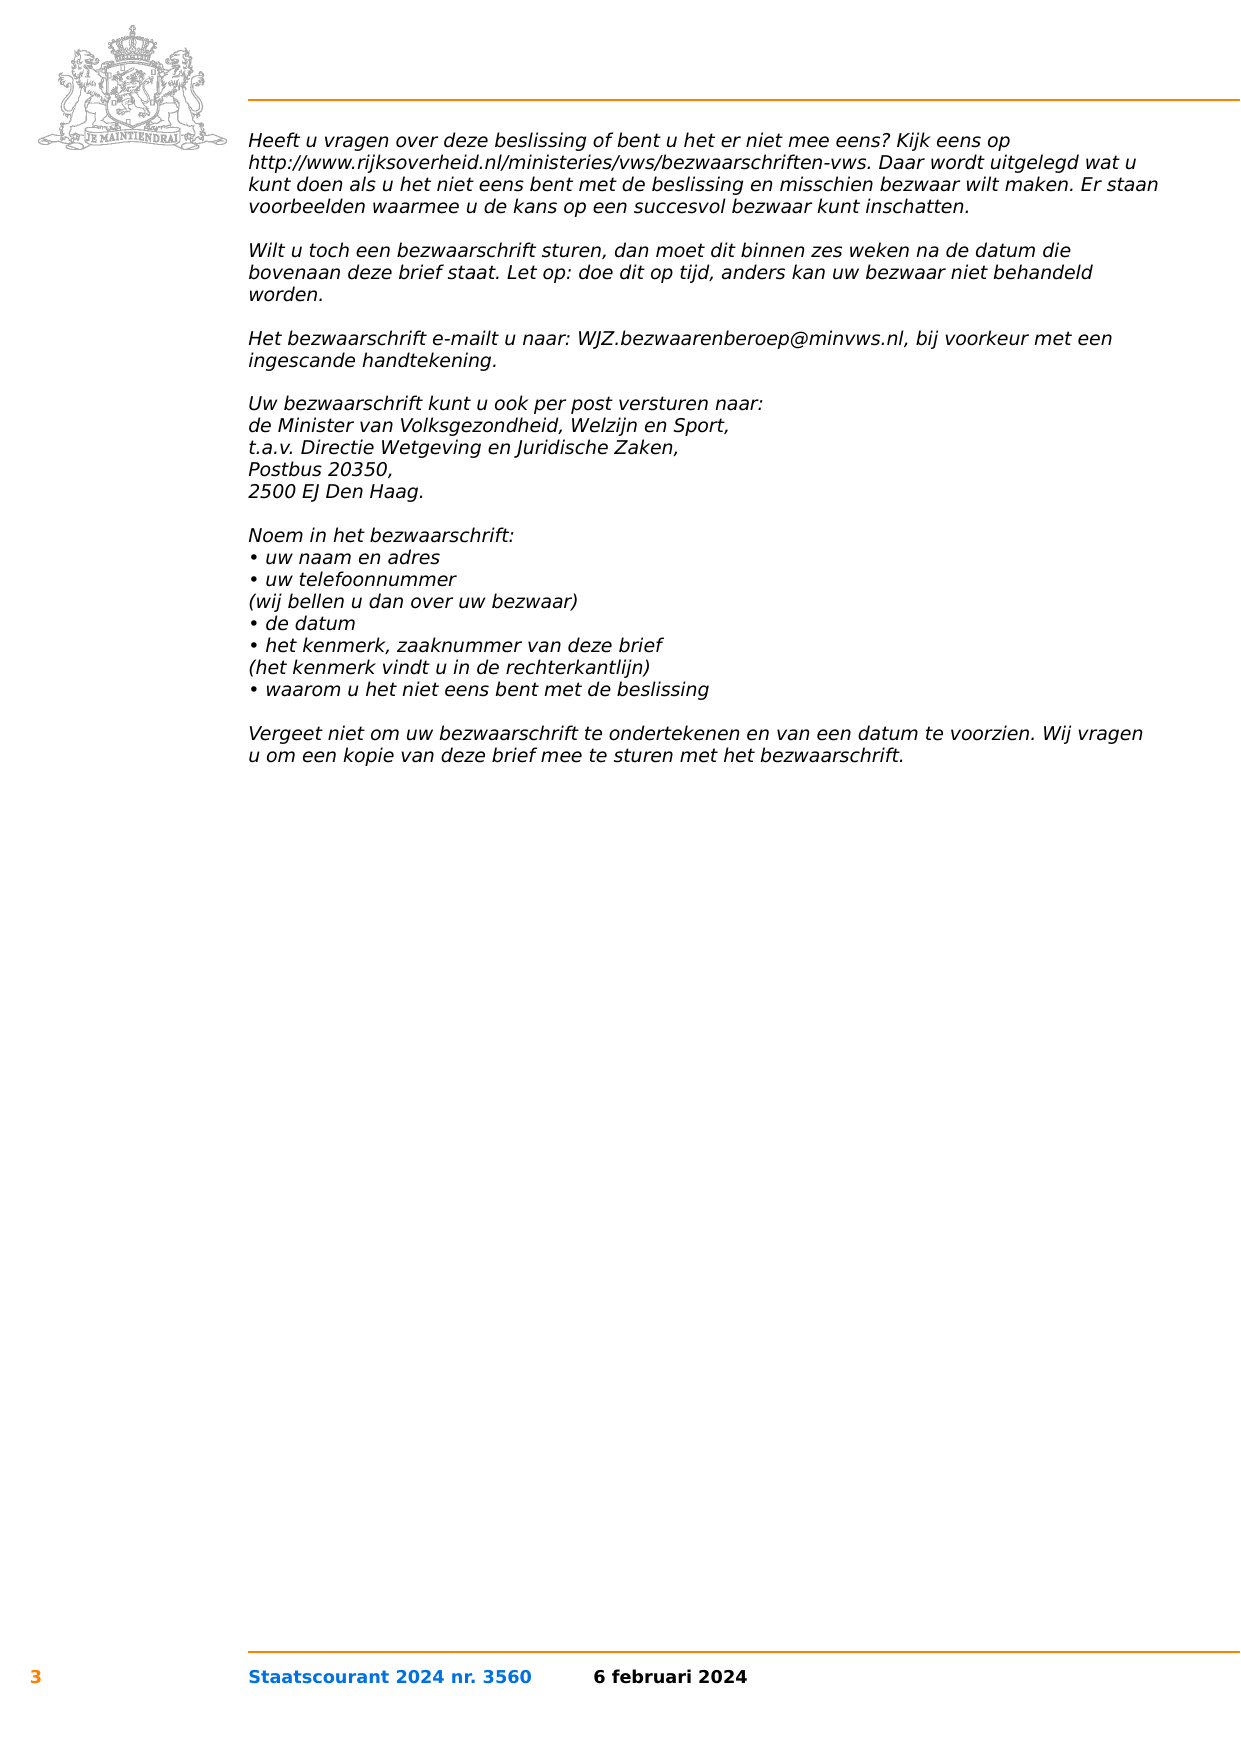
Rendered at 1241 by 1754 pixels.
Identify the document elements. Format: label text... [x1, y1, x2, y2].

text • waarom u het niet eens bent met de beslissing [248, 679, 1163, 701]
text Vergeet niet om uw bezwaarschrift te ondertekenen en van een datum te voorzien. Wij vragen u om een kopie van deze brief mee te sturen met het bezwaarschrift. [248, 723, 1163, 767]
text (wij bellen u dan over uw bezwaar) [248, 591, 1163, 613]
text Uw bezwaarschrift kunt u ook per post versturen naar: [248, 393, 1163, 415]
text Postbus 20350, [248, 459, 1163, 481]
text • het kenmerk, zaaknummer van deze brief [248, 635, 1163, 657]
text 2500 EJ Den Haag. [248, 481, 1163, 503]
text Noem in het bezwaarschrift: [248, 525, 1163, 547]
picture [38, 25, 227, 150]
text de Minister van Volksgezondheid, Welzijn en Sport, [248, 415, 1163, 437]
text (het kenmerk vindt u in de rechterkantlijn) [248, 657, 1163, 679]
text • uw telefoonnummer [248, 569, 1163, 591]
text t.a.v. Directie Wetgeving en Juridische Zaken, [248, 437, 1163, 459]
text Heeft u vragen over deze beslissing of bent u het er niet mee eens? Kijk eens op http://www.rijksoverheid.nl/ministeries/vws/bezwaarschriften-vws. Daar wordt uitgelegd wat u kunt doen als u het niet eens bent met de beslissing en misschien bezwaar wilt maken. Er staan voorbeelden waarmee u de kans op een succesvol bezwaar kunt inschatten. [248, 130, 1163, 218]
text Wilt u toch een bezwaarschrift sturen, dan moet dit binnen zes weken na de datum die bovenaan deze brief staat. Let op: doe dit op tijd, anders kan uw bezwaar niet behandeld worden. [248, 240, 1163, 306]
text Het bezwaarschrift e-mailt u naar: WJZ.bezwaarenberoep@minvws.nl, bij voorkeur met een ingescande handtekening. [248, 327, 1163, 371]
text • de datum [248, 613, 1163, 635]
text • uw naam en adres [248, 547, 1163, 569]
